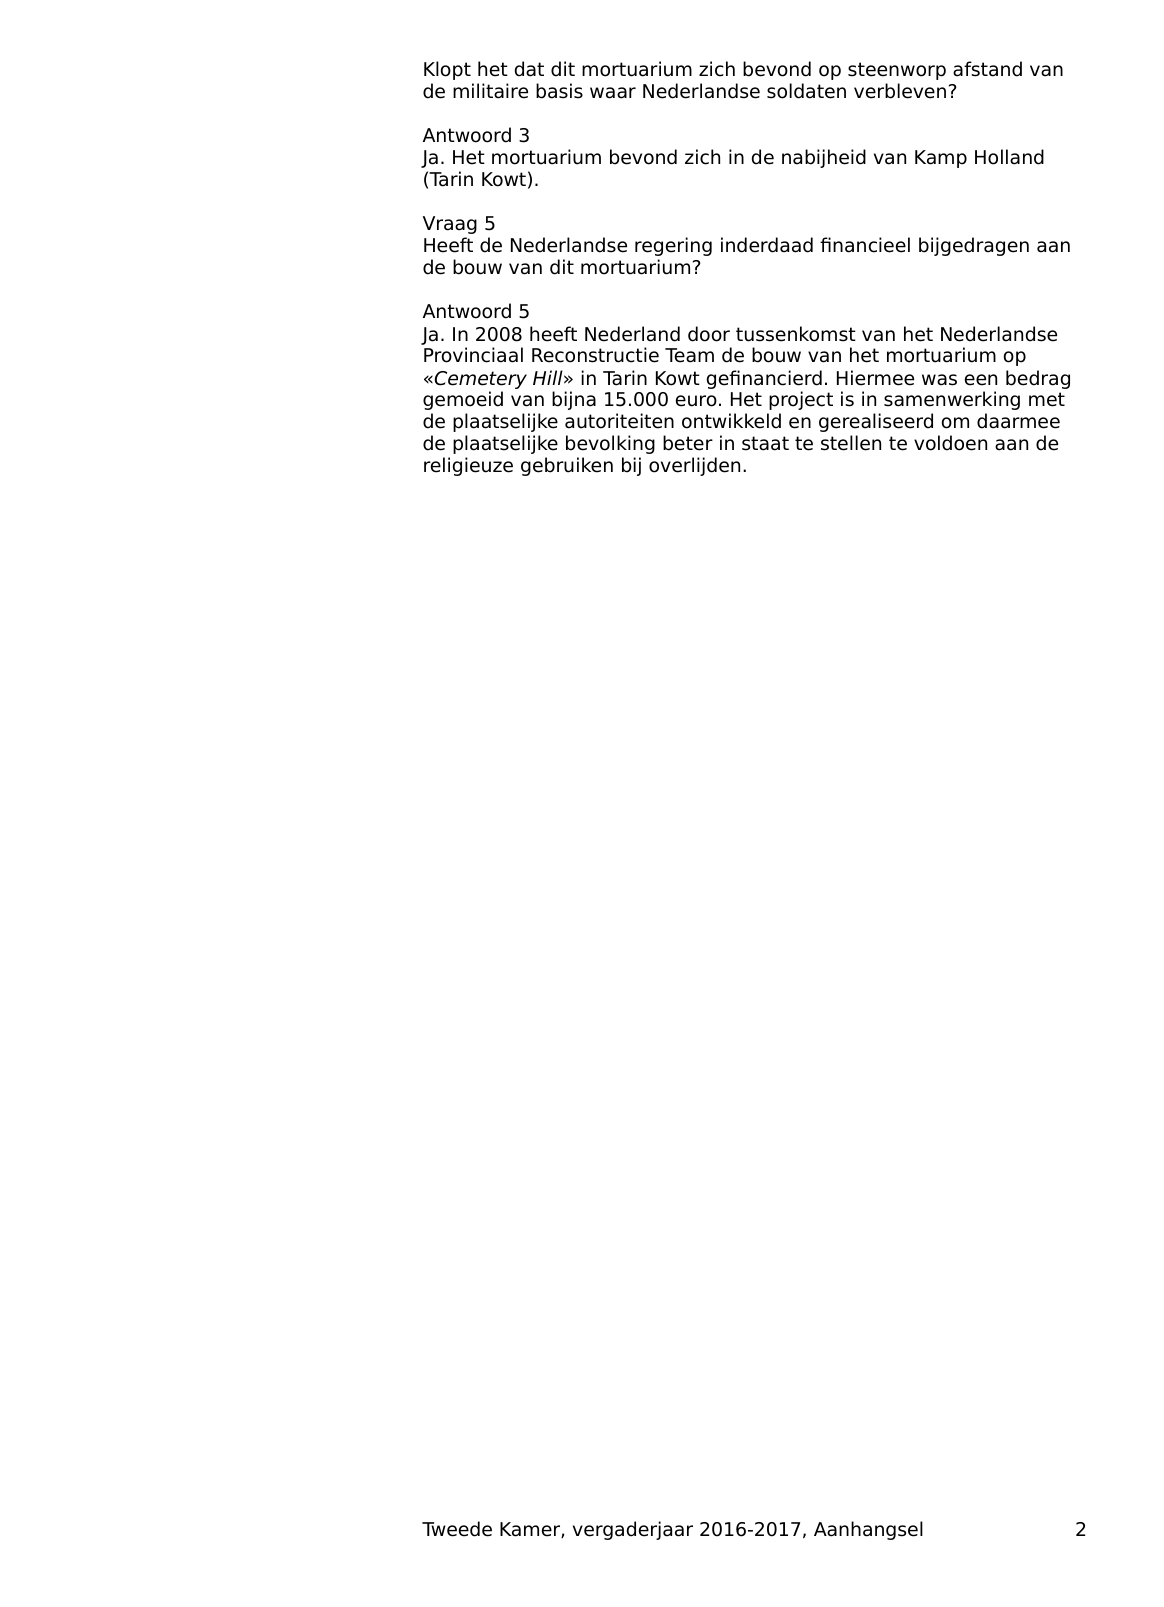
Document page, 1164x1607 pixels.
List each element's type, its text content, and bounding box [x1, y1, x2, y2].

text Antwoord 5 [422, 301, 1087, 323]
text Ja. Het mortuarium bevond zich in de nabijheid van Kamp Holland (Tarin Kowt). [422, 147, 1087, 191]
text Vraag 5 [422, 213, 1087, 235]
text Antwoord 3 [422, 125, 1087, 147]
text Ja. In 2008 heeft Nederland door tussenkomst van het Nederlandse Provinciaal Reconstructie Team de bouw van het mortuarium op «Cemetery Hill» in Tarin Kowt gefinancierd. Hiermee was een bedrag gemoeid van bijna 15.000 euro. Het project is in samenwerking met de plaatselijke autoriteiten ontwikkeld en gerealiseerd om daarmee de plaatselijke bevolking beter in staat te stellen te voldoen aan de religieuze gebruiken bij overlijden. [422, 323, 1087, 477]
text Heeft de Nederlandse regering inderdaad financieel bijgedragen aan de bouw van dit mortuarium? [422, 235, 1087, 279]
text Klopt het dat dit mortuarium zich bevond op steenworp afstand van de militaire basis waar Nederlandse soldaten verbleven? [422, 59, 1087, 103]
